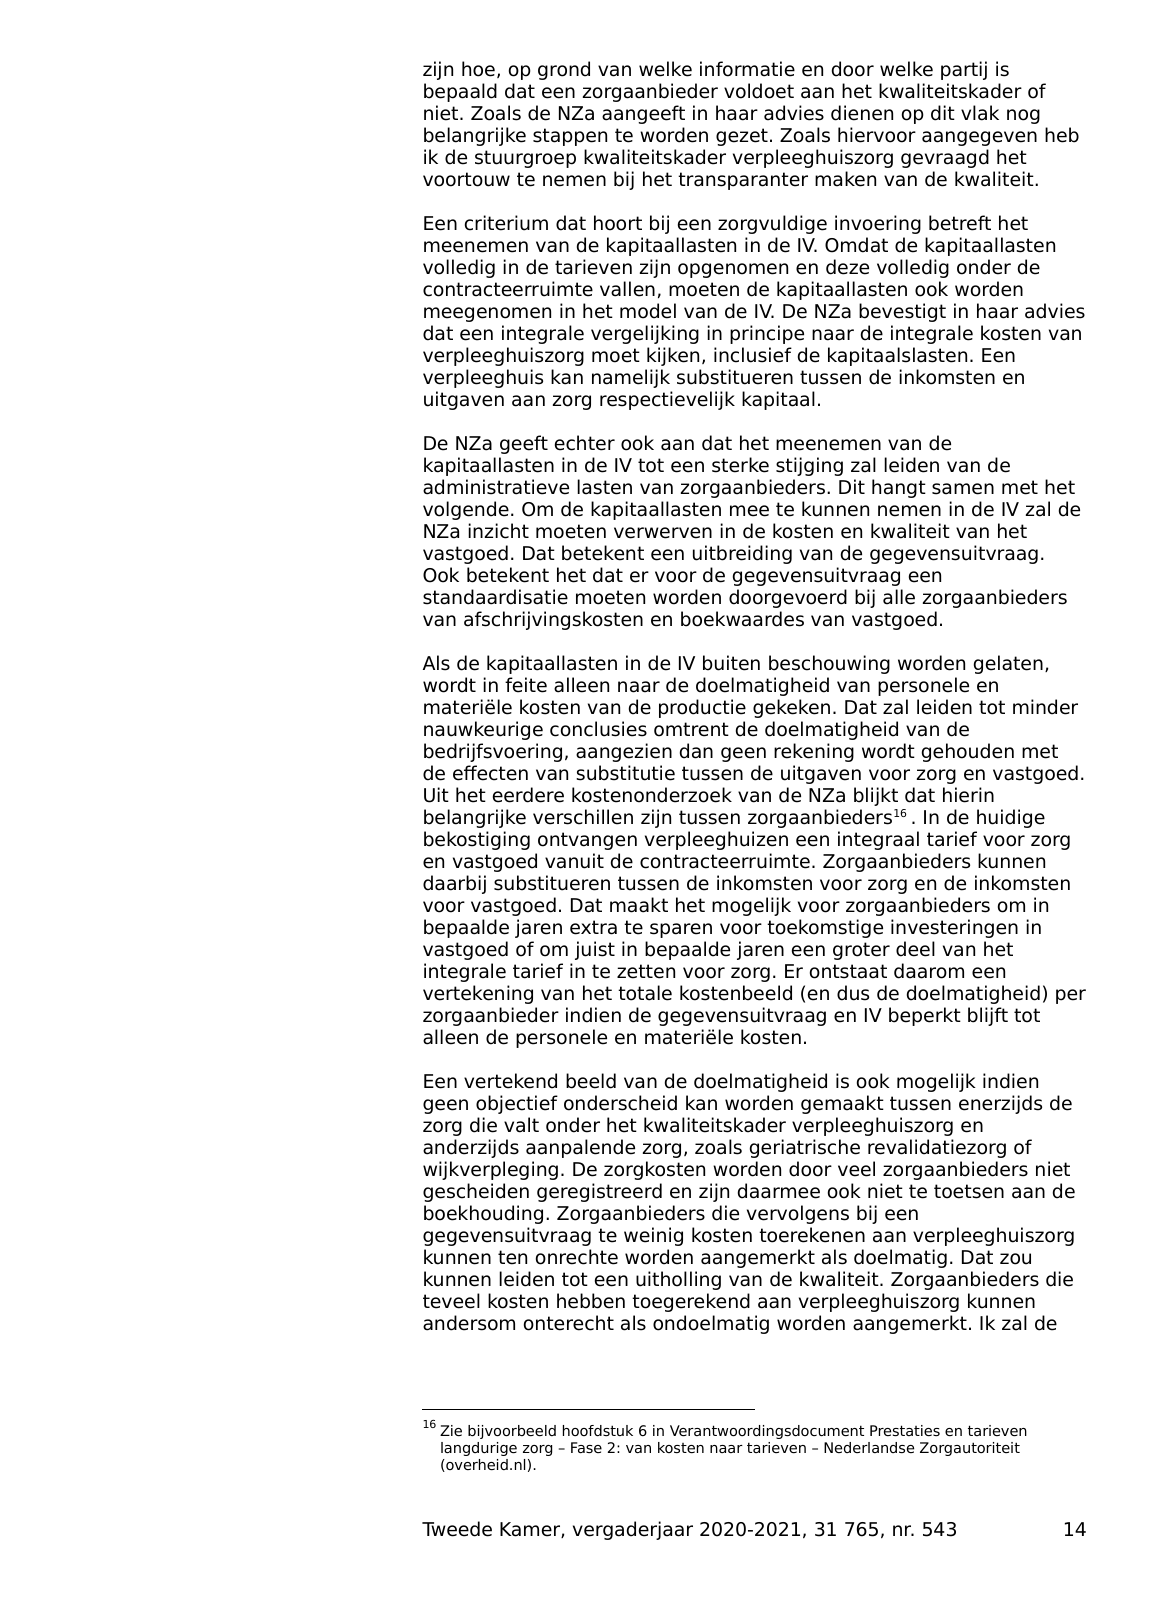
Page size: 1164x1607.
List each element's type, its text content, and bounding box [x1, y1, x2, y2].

text Een vertekend beeld van de doelmatigheid is ook mogelijk indien geen objectief onderscheid kan worden gemaakt tussen enerzijds de zorg die valt onder het kwaliteitskader verpleeghuiszorg en anderzijds aanpalende zorg, zoals geriatrische revalidatiezorg of wijkverpleging. De zorgkosten worden door veel zorgaanbieders niet gescheiden geregistreerd en zijn daarmee ook niet te toetsen aan de boekhouding. Zorgaanbieders die vervolgens bij een gegevensuitvraag te weinig kosten toerekenen aan verpleeghuiszorg kunnen ten onrechte worden aangemerkt als doelmatig. Dat zou kunnen leiden tot een uitholling van de kwaliteit. Zorgaanbieders die teveel kosten hebben toegerekend aan verpleeghuiszorg kunnen andersom onterecht als ondoelmatig worden aangemerkt. Ik zal de [422, 1071, 1087, 1335]
text Als de kapitaallasten in de IV buiten beschouwing worden gelaten, wordt in feite alleen naar de doelmatigheid van personele en materiële kosten van de productie gekeken. Dat zal leiden tot minder nauwkeurige conclusies omtrent de doelmatigheid van de bedrijfsvoering, aangezien dan geen rekening wordt gehouden met de effecten van substitutie tussen de uitgaven voor zorg en vastgoed. Uit het eerdere kostenonderzoek van de NZa blijkt dat hierin belangrijke verschillen zijn tussen zorgaanbieders. In de huidige bekostiging ontvangen verpleeghuizen een integraal tarief voor zorg en vastgoed vanuit de contracteerruimte. Zorgaanbieders kunnen daarbij substitueren tussen de inkomsten voor zorg en de inkomsten voor vastgoed. Dat maakt het mogelijk voor zorgaanbieders om in bepaalde jaren extra te sparen voor toekomstige investeringen in vastgoed of om juist in bepaalde jaren een groter deel van het integrale tarief in te zetten voor zorg. Er ontstaat daarom een vertekening van het totale kostenbeeld (en dus de doelmatigheid) per zorgaanbieder indien de gegevensuitvraag en IV beperkt blijft tot alleen de personele en materiële kosten. [422, 653, 1087, 1049]
text Zie bijvoorbeeld hoofdstuk 6 in Verantwoordingsdocument Prestaties en tarieven langdurige zorg – Fase 2: van kosten naar tarieven – Nederlandse Zorgautoriteit (overheid.nl). [422, 1418, 1087, 1474]
text De NZa geeft echter ook aan dat het meenemen van de kapitaallasten in de IV tot een sterke stijging zal leiden van de administratieve lasten van zorgaanbieders. Dit hangt samen met het volgende. Om de kapitaallasten mee te kunnen nemen in de IV zal de NZa inzicht moeten verwerven in de kosten en kwaliteit van het vastgoed. Dat betekent een uitbreiding van de gegevensuitvraag. Ook betekent het dat er voor de gegevensuitvraag een standaardisatie moeten worden doorgevoerd bij alle zorgaanbieders van afschrijvingskosten en boekwaardes van vastgoed. [422, 433, 1087, 631]
text Een criterium dat hoort bij een zorgvuldige invoering betreft het meenemen van de kapitaallasten in de IV. Omdat de kapitaallasten volledig in de tarieven zijn opgenomen en deze volledig onder de contracteerruimte vallen, moeten de kapitaallasten ook worden meegenomen in het model van de IV. De NZa bevestigt in haar advies dat een integrale vergelijking in principe naar de integrale kosten van verpleeghuiszorg moet kijken, inclusief de kapitaalslasten. Een verpleeghuis kan namelijk substitueren tussen de inkomsten en uitgaven aan zorg respectievelijk kapitaal. [422, 213, 1087, 411]
text zijn hoe, op grond van welke informatie en door welke partij is bepaald dat een zorgaanbieder voldoet aan het kwaliteitskader of niet. Zoals de NZa aangeeft in haar advies dienen op dit vlak nog belangrijke stappen te worden gezet. Zoals hiervoor aangegeven heb ik de stuurgroep kwaliteitskader verpleeghuiszorg gevraagd het voortouw te nemen bij het transparanter maken van de kwaliteit. [422, 59, 1087, 191]
